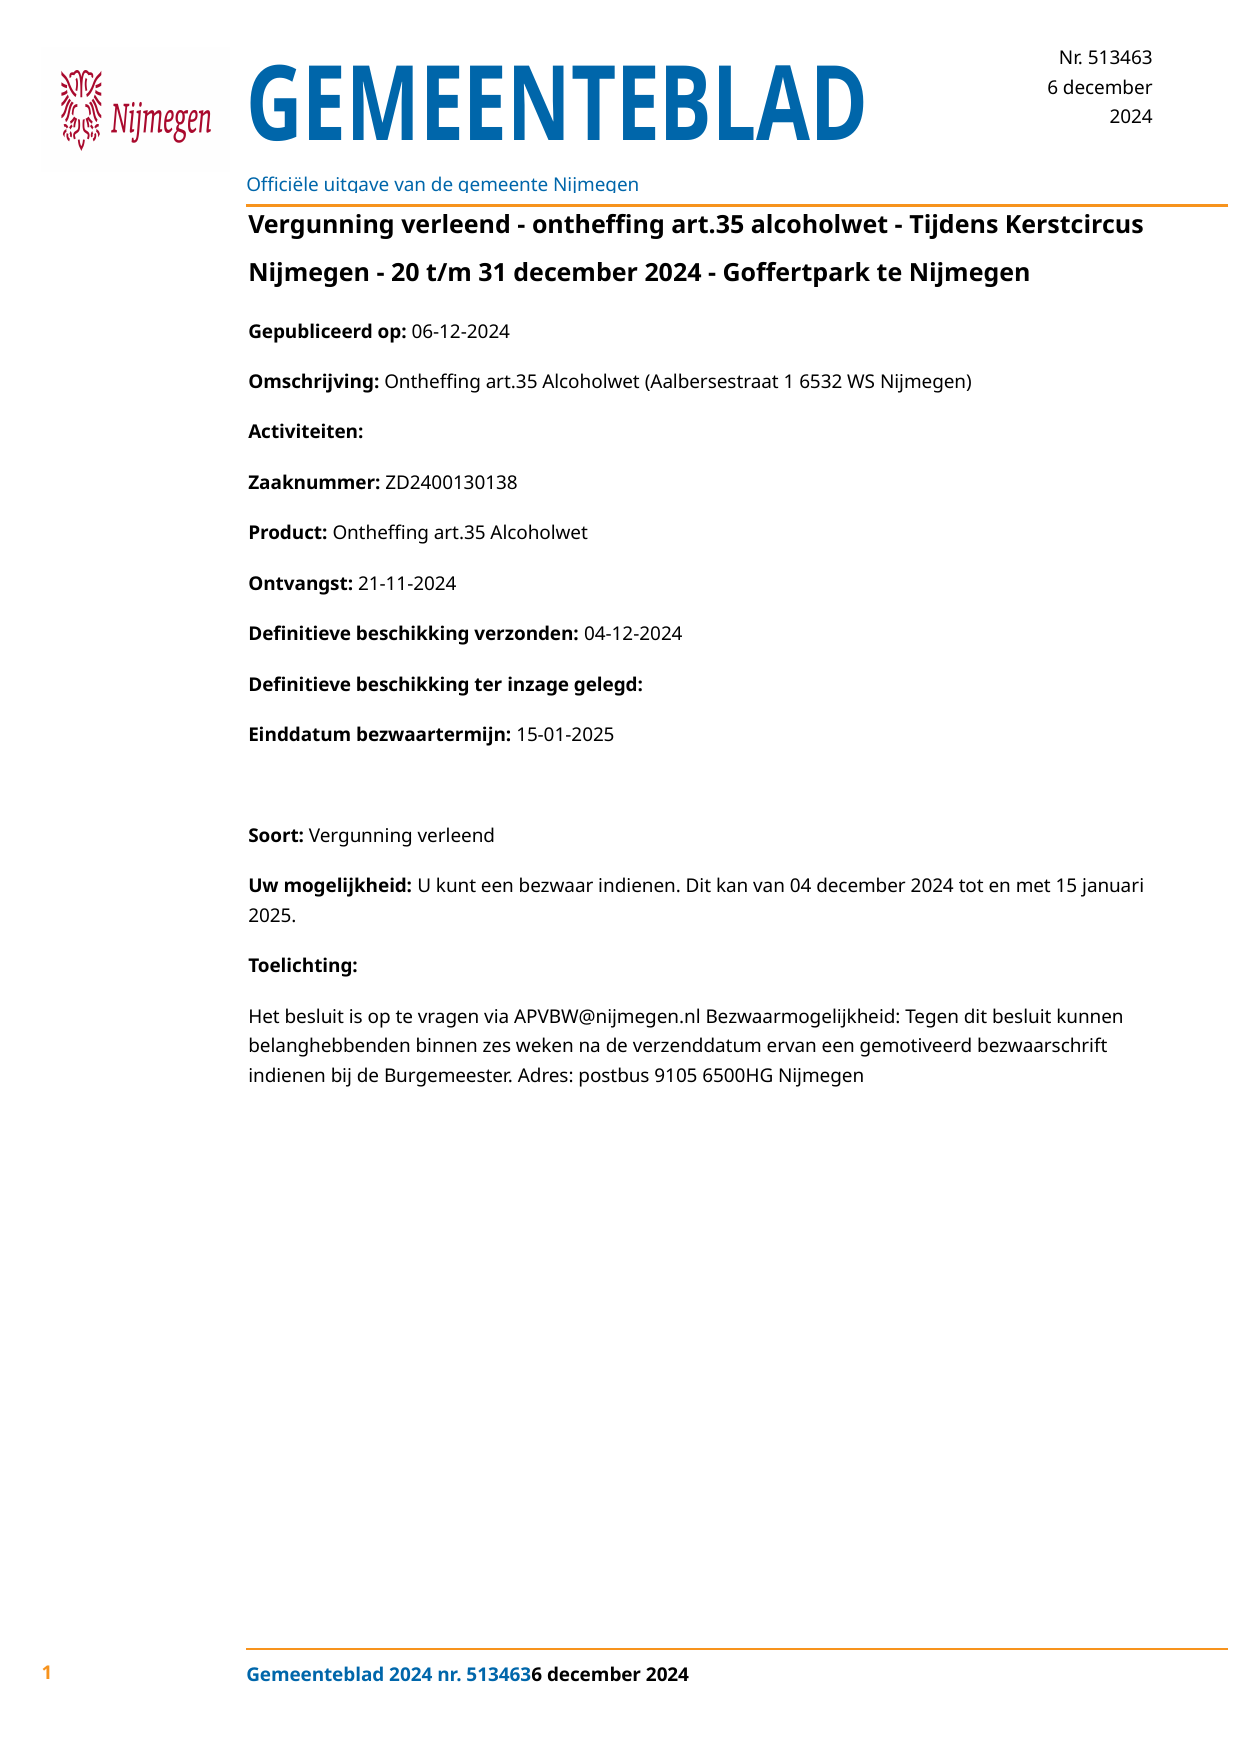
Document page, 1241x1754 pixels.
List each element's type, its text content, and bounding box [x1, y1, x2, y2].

text Gepubliceerd op: 06-12-2024 [248, 318, 1152, 344]
text Zaaknummer: ZD2400130138 [248, 469, 1152, 495]
text Uw mogelijkheid: U kunt een bezwaar indienen. Dit kan van 04 december 2024 tot en met 15 januari 2025. [248, 872, 1152, 928]
text Het besluit is op te vragen via APVBW@nijmegen.nl Bezwaarmogelijkheid: Tegen dit besluit kunnen belanghebbenden binnen zes weken na de verzenddatum ervan een gemotiveerd bezwaarschrift indienen bij de Burgemeester. Adres: postbus 9105 6500HG Nijmegen [248, 1003, 1152, 1088]
text Activiteiten: [248, 419, 1152, 444]
text Toelichting: [248, 952, 1152, 978]
text Ontvangst: 21-11-2024 [248, 570, 1152, 596]
text Vergunning verleend - ontheffing art.35 alcoholwet - Tijdens Kerstcircus Nijmegen - 20 t/m 31 december 2024 - Goffertpark te Nijmegen [248, 207, 1152, 288]
text Definitieve beschikking ter inzage gelegd: [248, 671, 1152, 697]
text Omschrijving: Ontheffing art.35 Alcoholwet (Aalbersestraat 1 6532 WS Nijmegen) [248, 368, 1152, 394]
text Definitieve beschikking verzonden: 04-12-2024 [248, 620, 1152, 646]
text Soort: Vergunning verleend [248, 822, 1152, 848]
picture [41, 47, 231, 172]
text Product: Ontheffing art.35 Alcoholwet [248, 519, 1152, 545]
text Einddatum bezwaartermijn: 15-01-2025 [248, 721, 1152, 747]
